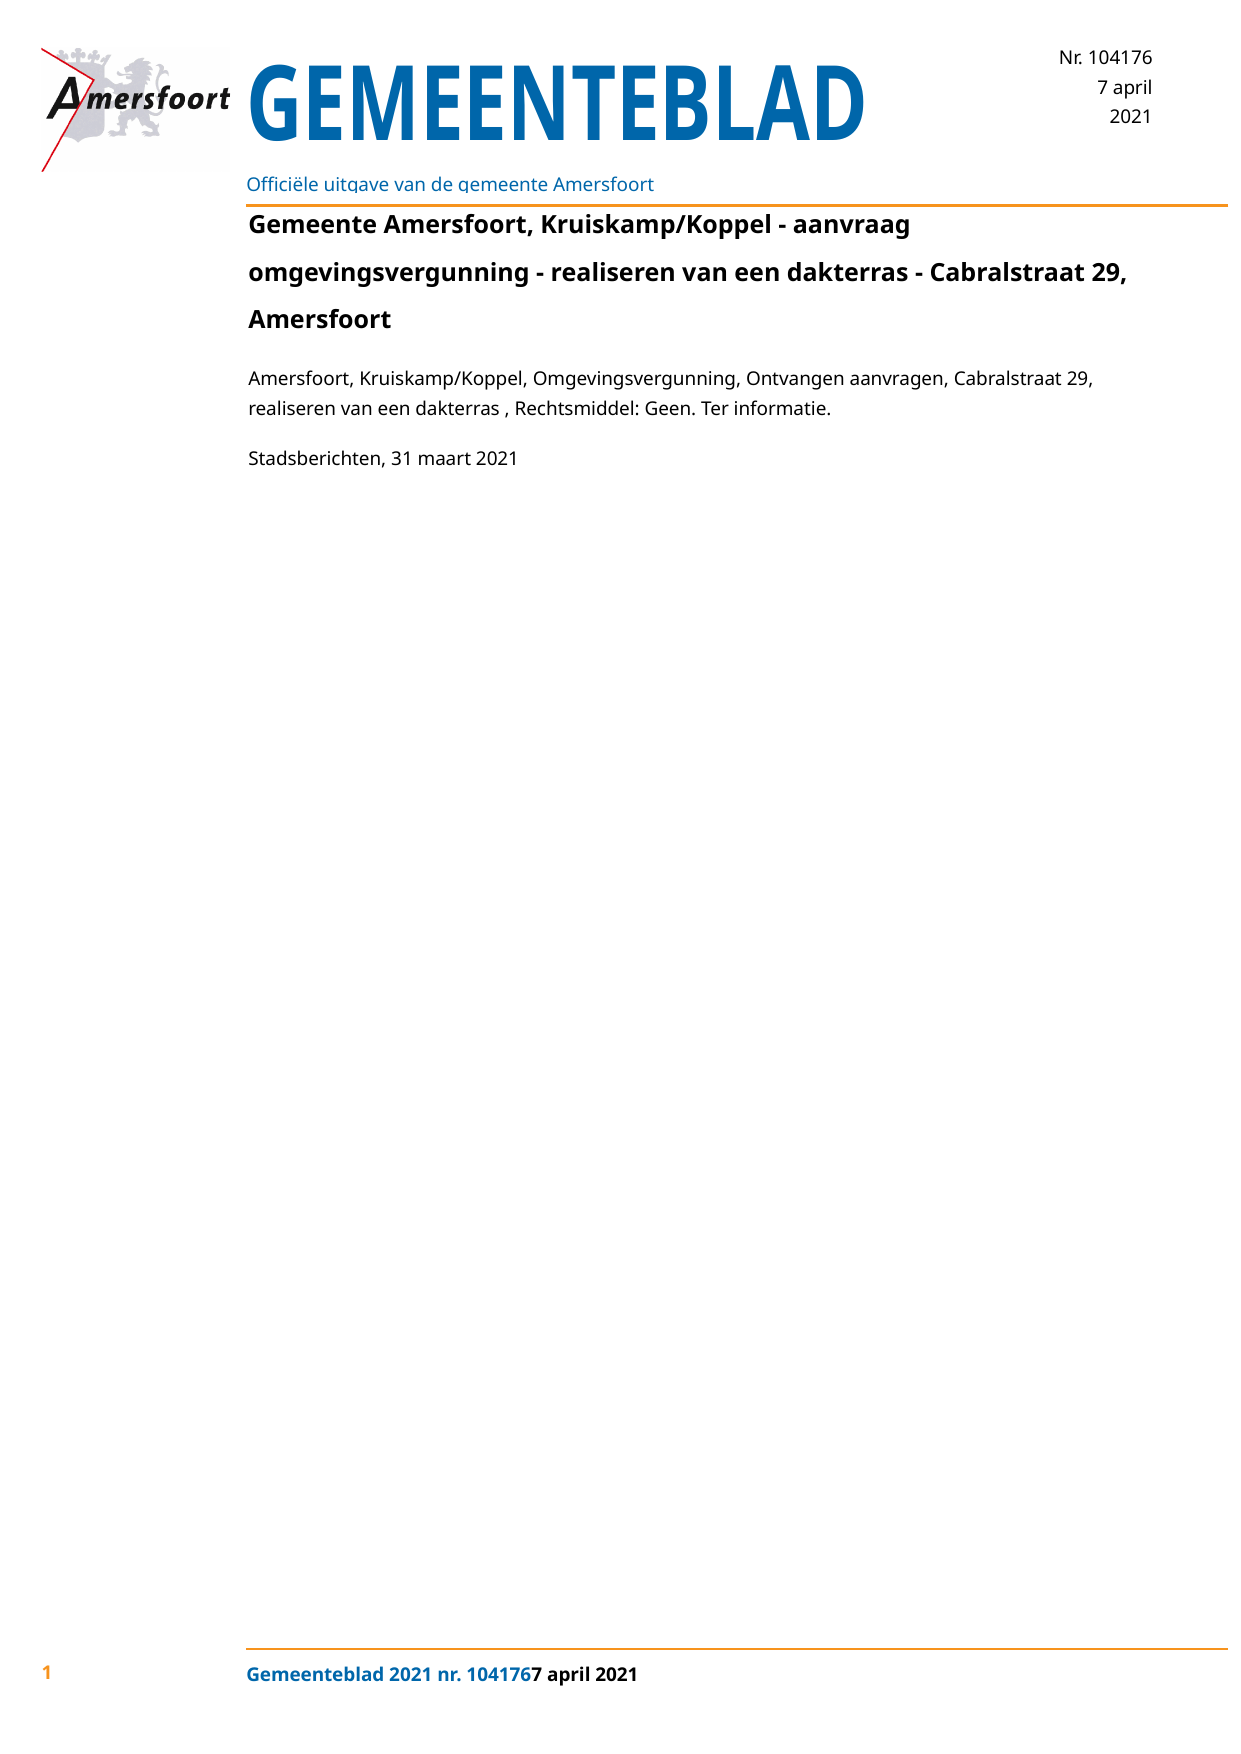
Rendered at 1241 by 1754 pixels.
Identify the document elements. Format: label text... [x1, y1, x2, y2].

text Amersfoort, Kruiskamp/Koppel, Omgevingsvergunning, Ontvangen aanvragen, Cabralstraat 29, realiseren van een dakterras , Rechtsmiddel: Geen. Ter informatie. [248, 366, 1152, 421]
text Stadsberichten, 31 maart 2021 [248, 446, 1152, 471]
picture [41, 47, 231, 172]
text Gemeente Amersfoort, Kruiskamp/Koppel - aanvraag omgevingsvergunning - realiseren van een dakterras - Cabralstraat 29, Amersfoort [248, 207, 1152, 336]
